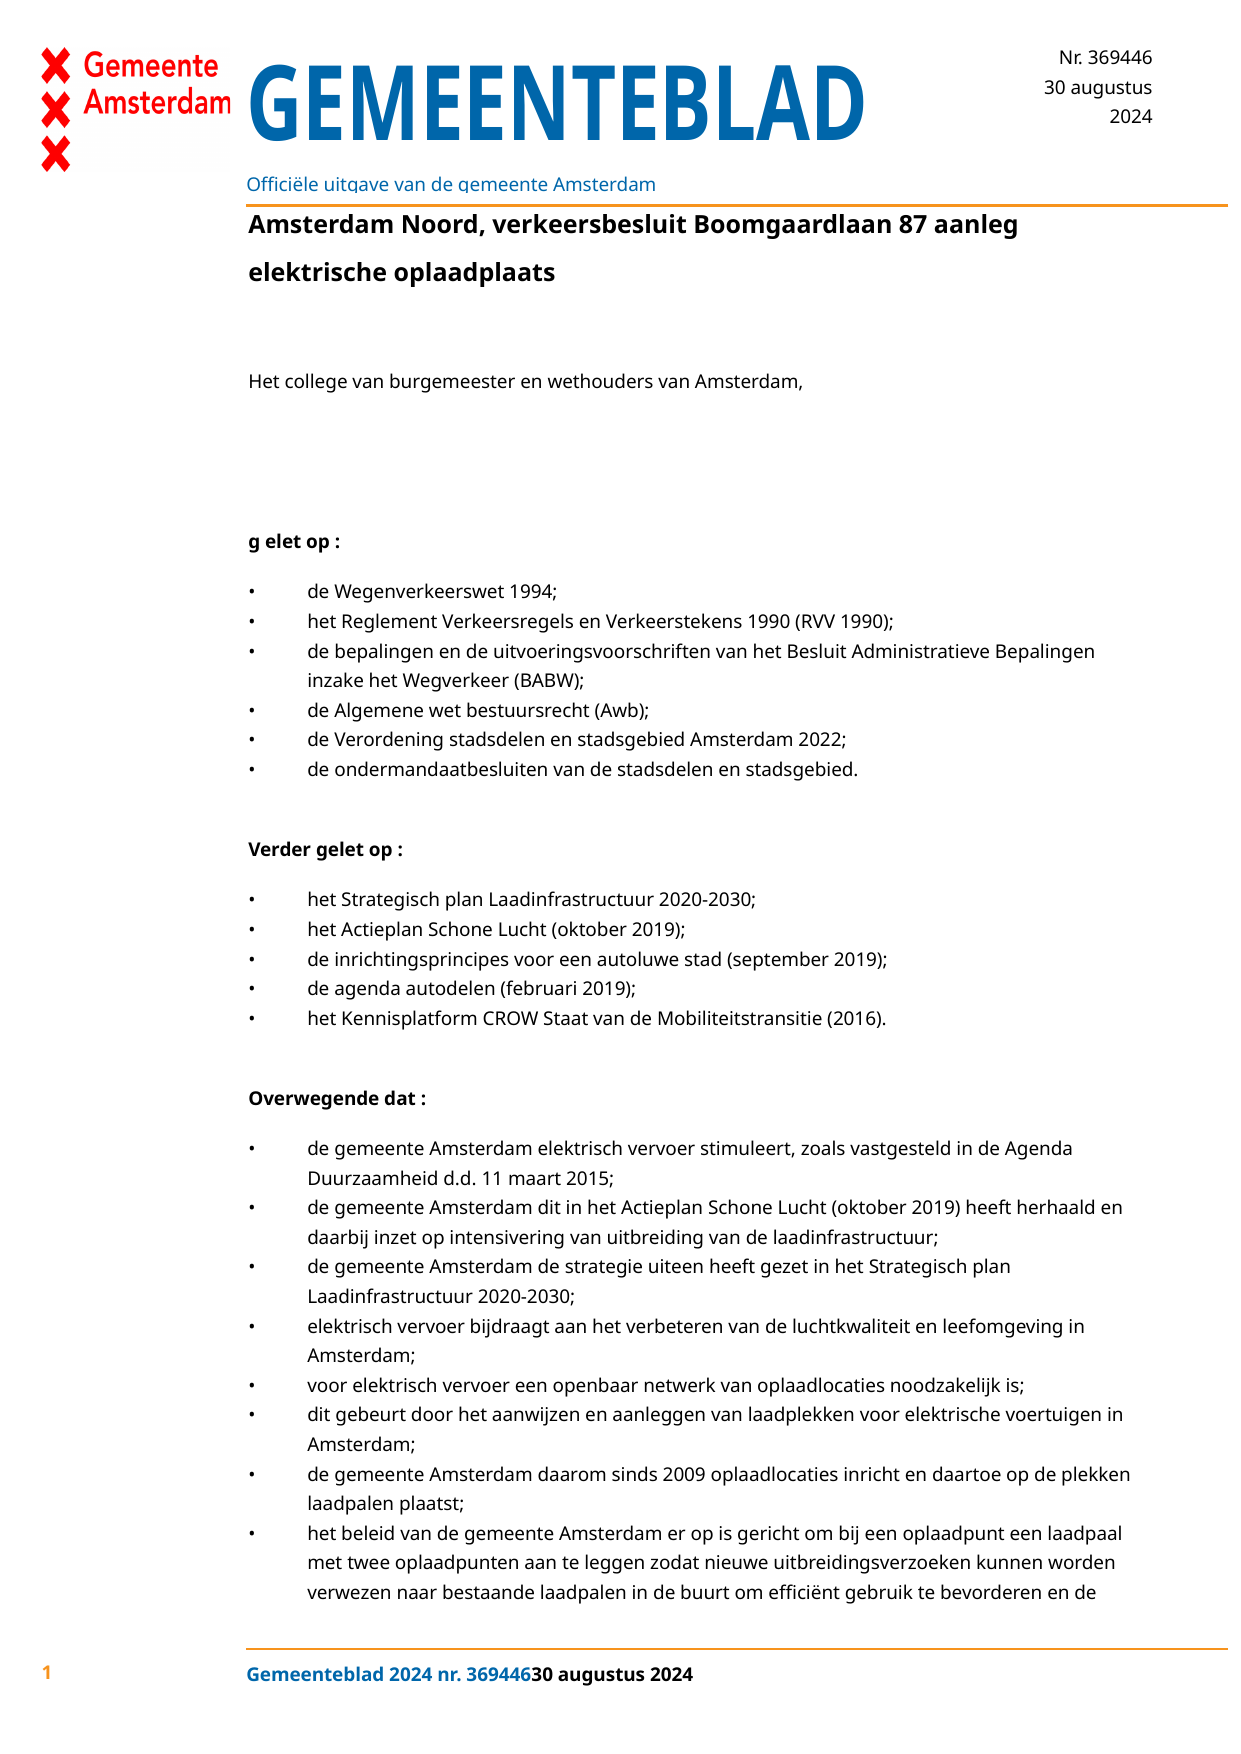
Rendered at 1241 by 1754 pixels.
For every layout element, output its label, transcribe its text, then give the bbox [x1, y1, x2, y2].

list de gemeente Amsterdam elektrisch vervoer stimuleert, zoals vastgesteld in de Agenda Duurzaamheid d.d. 11 maart 2015; [248, 1135, 1152, 1191]
list het Reglement Verkeersregels en Verkeerstekens 1990 (RVV 1990); [248, 608, 1152, 634]
list de gemeente Amsterdam daarom sinds 2009 oplaadlocaties inricht en daartoe op de plekken laadpalen plaatst; [248, 1461, 1152, 1516]
text Amsterdam Noord, verkeersbesluit Boomgaardlaan 87 aanleg elektrische oplaadplaats [248, 207, 1152, 288]
list dit gebeurt door het aanwijzen en aanleggen van laadplekken voor elektrische voertuigen in Amsterdam; [248, 1402, 1152, 1457]
list de Verordening stadsdelen en stadsgebied Amsterdam 2022; [248, 727, 1152, 752]
list de gemeente Amsterdam de strategie uiteen heeft gezet in het Strategisch plan Laadinfrastructuur 2020-2030; [248, 1254, 1152, 1309]
text Overwegende dat : [248, 1085, 1152, 1111]
list het beleid van de gemeente Amsterdam er op is gericht om bij een oplaadpunt een laadpaal met twee oplaadpunten aan te leggen zodat nieuwe uitbreidingsverzoeken kunnen worden verwezen naar bestaande laadpalen in de buurt om efficiënt gebruik te bevorderen en de [248, 1520, 1152, 1605]
text g elet op : [248, 528, 1152, 554]
text Verder gelet op : [248, 836, 1152, 862]
list het Actieplan Schone Lucht (oktober 2019); [248, 916, 1152, 942]
list het Strategisch plan Laadinfrastructuur 2020-2030; [248, 887, 1152, 912]
list de Algemene wet bestuursrecht (Awb); [248, 697, 1152, 723]
list de Wegenverkeerswet 1994; [248, 579, 1152, 604]
list de bepalingen en de uitvoeringsvoorschriften van het Besluit Administratieve Bepalingen inzake het Wegverkeer (BABW); [248, 638, 1152, 693]
text Het college van burgemeester en wethouders van Amsterdam, [248, 368, 1152, 394]
picture [41, 47, 231, 172]
list het Kennisplatform CROW Staat van de Mobiliteitstransitie (2016). [248, 1005, 1152, 1031]
list de inrichtingsprincipes voor een autoluwe stad (september 2019); [248, 946, 1152, 971]
list de ondermandaatbesluiten van de stadsdelen en stadsgebied. [248, 756, 1152, 782]
list de gemeente Amsterdam dit in het Actieplan Schone Lucht (oktober 2019) heeft herhaald en daarbij inzet op intensivering van uitbreiding van de laadinfrastructuur; [248, 1194, 1152, 1250]
list elektrisch vervoer bijdraagt aan het verbeteren van de luchtkwaliteit en leefomgeving in Amsterdam; [248, 1313, 1152, 1368]
list de agenda autodelen (februari 2019); [248, 975, 1152, 1001]
list voor elektrisch vervoer een openbaar netwerk van oplaadlocaties noodzakelijk is; [248, 1372, 1152, 1398]
